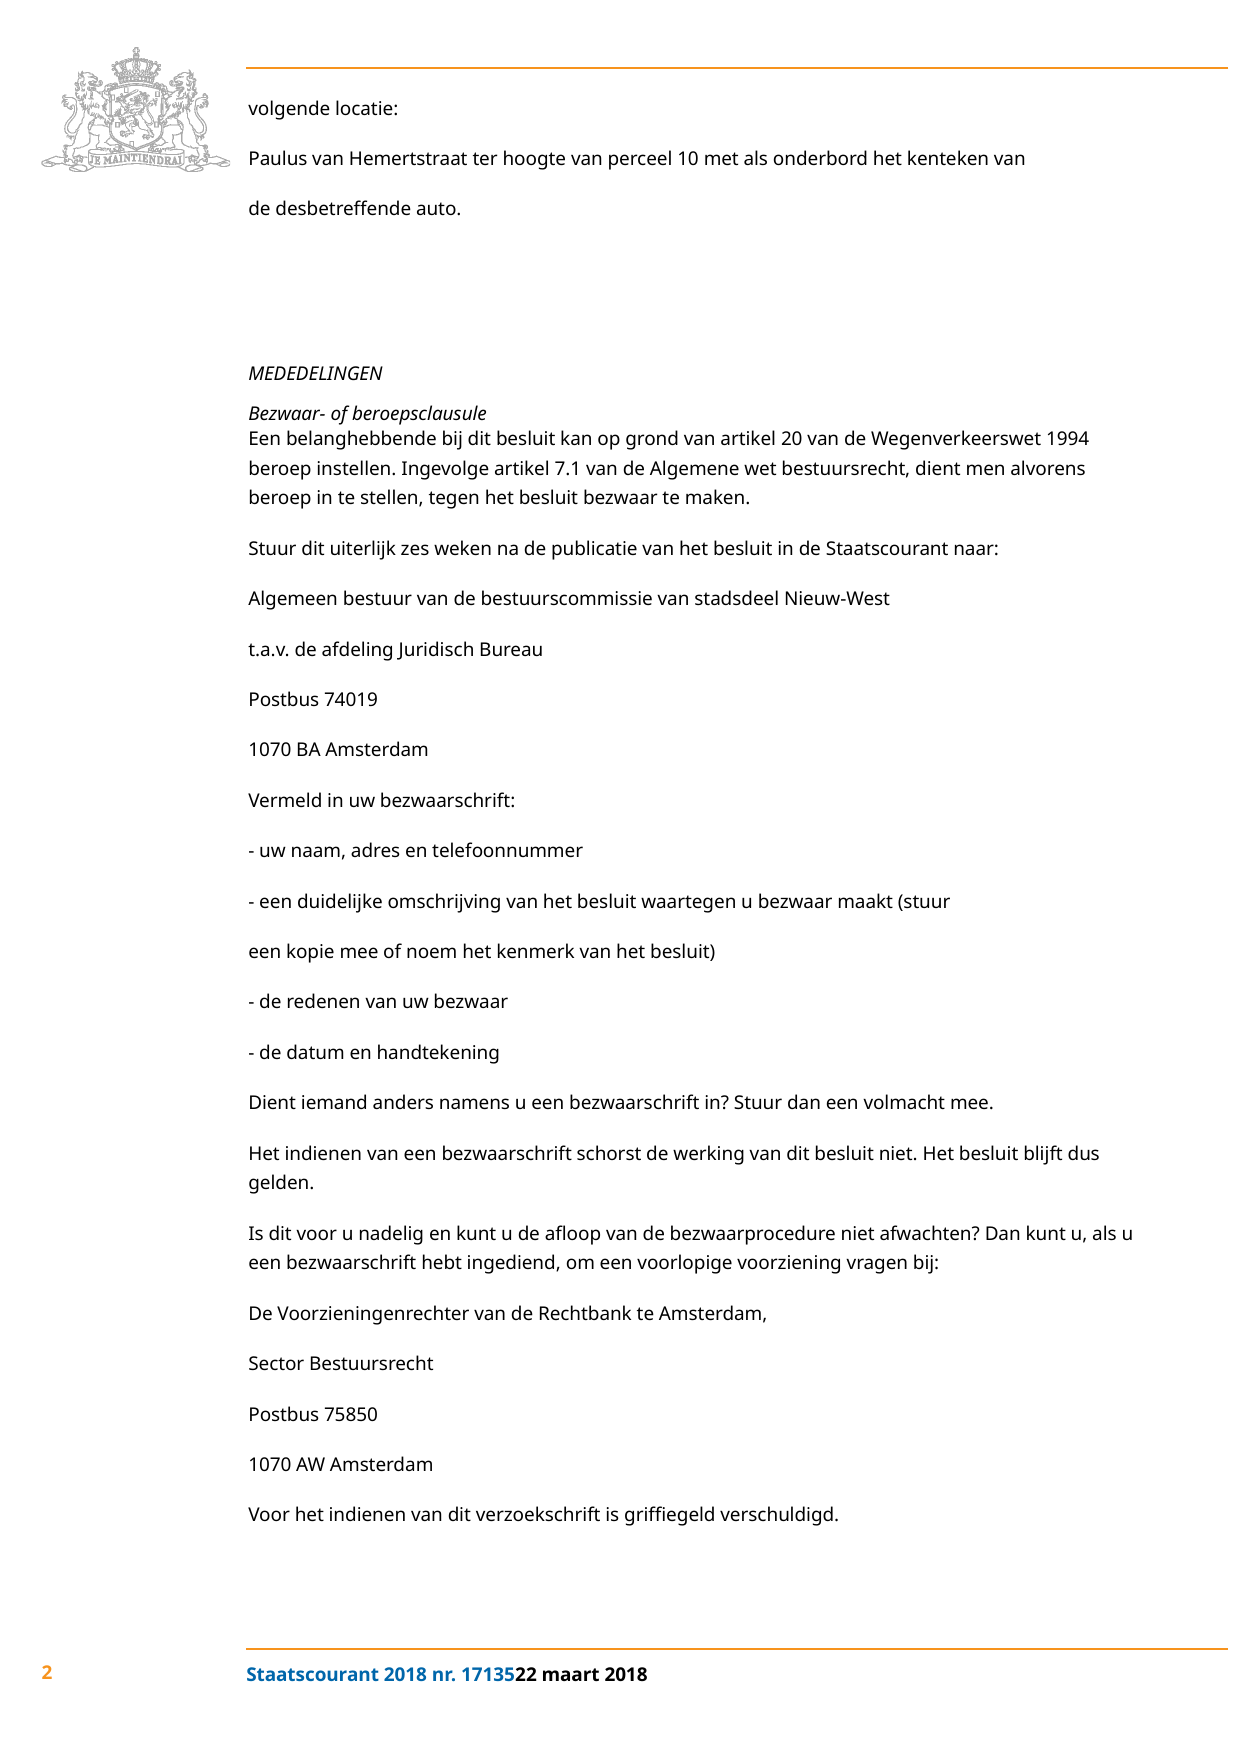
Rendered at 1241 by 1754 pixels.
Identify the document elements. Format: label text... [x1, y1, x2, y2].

text Postbus 74019 [248, 686, 1152, 712]
text - uw naam, adres en telefoonnummer [248, 837, 1152, 863]
text - de datum en handtekening [248, 1039, 1152, 1065]
text Is dit voor u nadelig en kunt u de afloop van de bezwaarprocedure niet afwachten? Dan kunt u, als u een bezwaarschrift hebt ingediend, om een voorlopige voorziening vragen bij: [248, 1220, 1152, 1275]
text de desbetreffende auto. [248, 196, 1152, 221]
text 1070 AW Amsterdam [248, 1451, 1152, 1477]
text Een belanghebbende bij dit besluit kan op grond van artikel 20 van de Wegenverkeerswet 1994 beroep instellen. Ingevolge artikel 7.1 van de Algemene wet bestuursrecht, dient men alvorens beroep in te stellen, tegen het besluit bezwaar te maken. [248, 425, 1152, 510]
text - een duidelijke omschrijving van het besluit waartegen u bezwaar maakt (stuur [248, 888, 1152, 914]
text een kopie mee of noem het kenmerk van het besluit) [248, 938, 1152, 964]
text 1070 BA Amsterdam [248, 737, 1152, 762]
text Postbus 75850 [248, 1401, 1152, 1427]
text De Voorzieningenrechter van de Rechtbank te Amsterdam, [248, 1300, 1152, 1326]
text MEDEDELINGEN [248, 360, 1152, 386]
text t.a.v. de afdeling Juridisch Bureau [248, 636, 1152, 662]
text volgende locatie: [248, 95, 1152, 121]
text Stuur dit uiterlijk zes weken na de publicatie van het besluit in de Staatscourant naar: [248, 535, 1152, 561]
text Dient iemand anders namens u een bezwaarschrift in? Stuur dan een volmacht mee. [248, 1089, 1152, 1115]
text Sector Bestuursrecht [248, 1350, 1152, 1376]
text - de redenen van uw bezwaar [248, 989, 1152, 1014]
text Bezwaar- of beroepsclausule [248, 400, 1152, 425]
text Voor het indienen van dit verzoekschrift is griffiegeld verschuldigd. [248, 1502, 1152, 1527]
text Algemeen bestuur van de bestuurscommissie van stadsdeel Nieuw-West [248, 585, 1152, 611]
text Het indienen van een bezwaarschrift schorst de werking van dit besluit niet. Het besluit blijft dus gelden. [248, 1140, 1152, 1195]
text Vermeld in uw bezwaarschrift: [248, 787, 1152, 813]
picture [41, 47, 231, 172]
text Paulus van Hemertstraat ter hoogte van perceel 10 met als onderbord het kenteken van [248, 145, 1152, 171]
